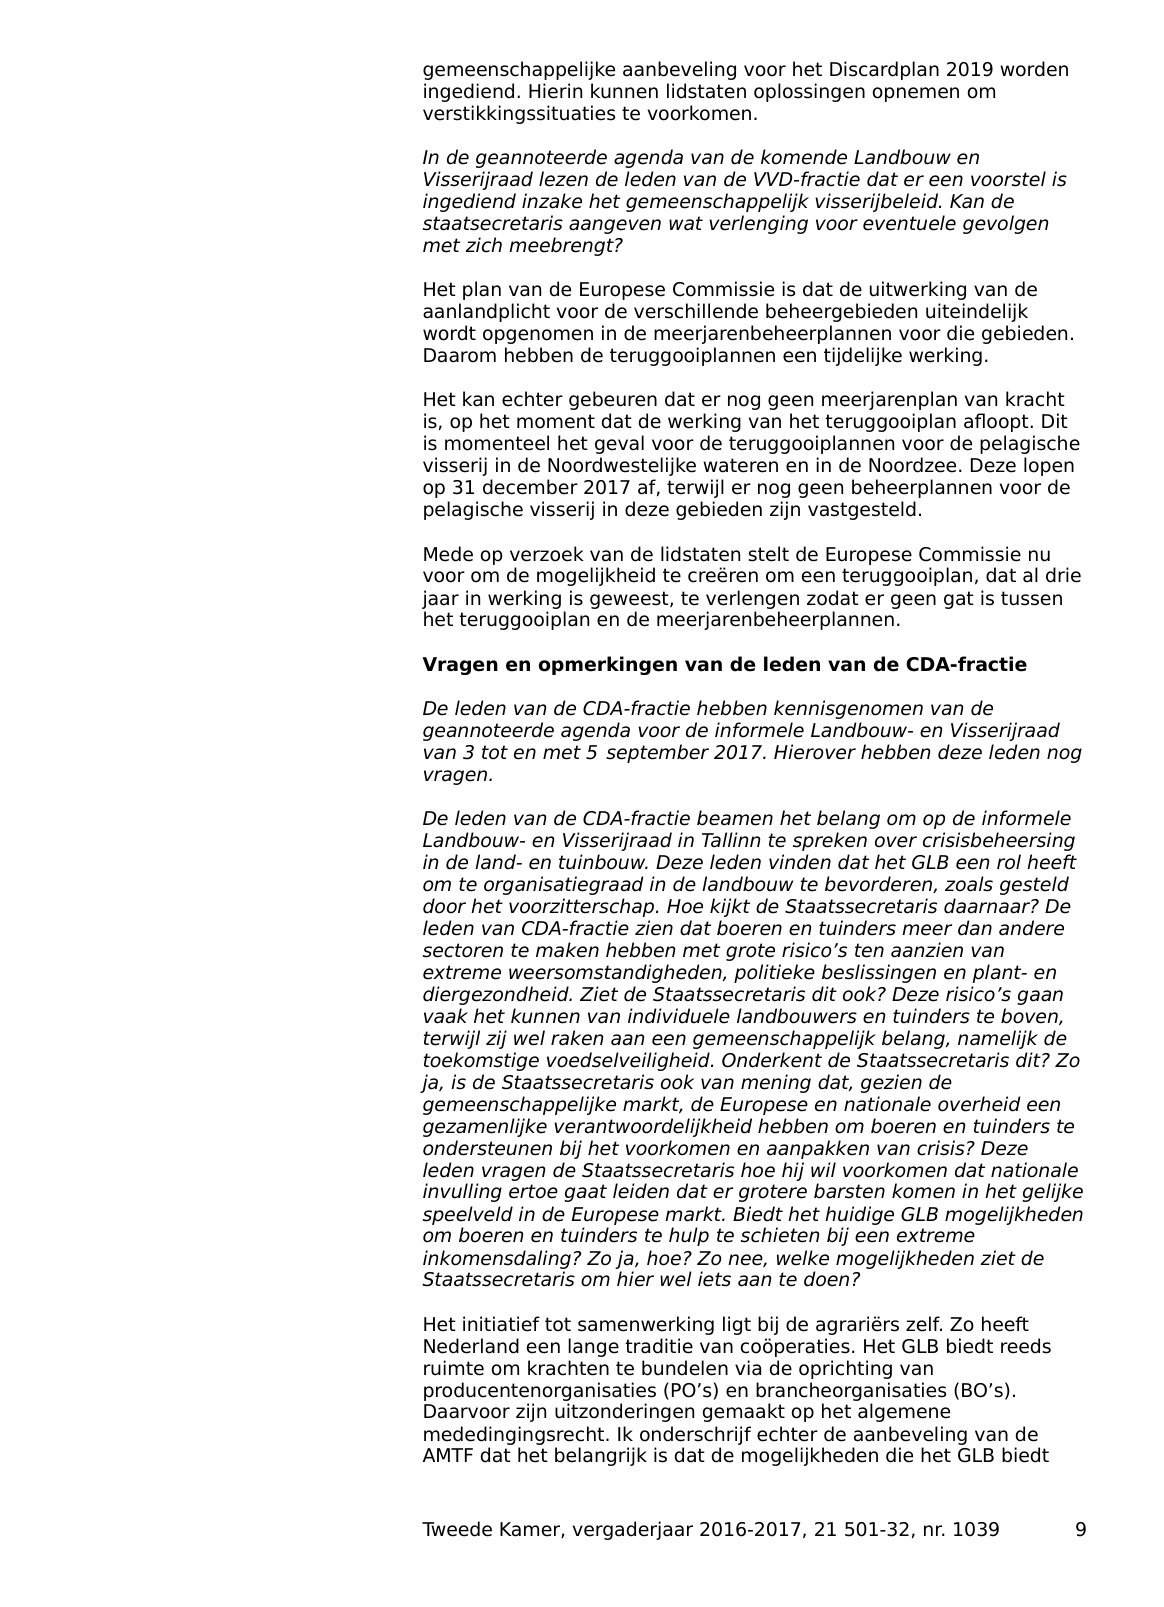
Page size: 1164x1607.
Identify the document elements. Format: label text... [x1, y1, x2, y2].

subtitle Vragen en opmerkingen van de leden van de CDA-fractie [422, 653, 1087, 676]
text De leden van de CDA-fractie beamen het belang om op de informele Landbouw- en Visserijraad in Tallinn te spreken over crisisbeheersing in de land- en tuinbouw. Deze leden vinden dat het GLB een rol heeft om te organisatiegraad in de landbouw te bevorderen, zoals gesteld door het voorzitterschap. Hoe kijkt de Staatssecretaris daarnaar? De leden van CDA-fractie zien dat boeren en tuinders meer dan andere sectoren te maken hebben met grote risico’s ten aanzien van extreme weersomstandigheden, politieke beslissingen en plant- en diergezondheid. Ziet de Staatssecretaris dit ook? Deze risico’s gaan vaak het kunnen van individuele landbouwers en tuinders te boven, terwijl zij wel raken aan een gemeenschappelijk belang, namelijk de toekomstige voedselveiligheid. Onderkent de Staatssecretaris dit? Zo ja, is de Staatssecretaris ook van mening dat, gezien de gemeenschappelijke markt, de Europese en nationale overheid een gezamenlijke verantwoordelijkheid hebben om boeren en tuinders te ondersteunen bij het voorkomen en aanpakken van crisis? Deze leden vragen de Staatssecretaris hoe hij wil voorkomen dat nationale invulling ertoe gaat leiden dat er grotere barsten komen in het gelijke speelveld in de Europese markt. Biedt het huidige GLB mogelijkheden om boeren en tuinders te hulp te schieten bij een extreme inkomensdaling? Zo ja, hoe? Zo nee, welke mogelijkheden ziet de Staatssecretaris om hier wel iets aan te doen? [422, 808, 1087, 1291]
text Het plan van de Europese Commissie is dat de uitwerking van de aanlandplicht voor de verschillende beheergebieden uiteindelijk wordt opgenomen in de meerjarenbeheerplannen voor die gebieden. Daarom hebben de teruggooiplannen een tijdelijke werking. [422, 279, 1087, 367]
text gemeenschappelijke aanbeveling voor het Discardplan 2019 worden ingediend. Hierin kunnen lidstaten oplossingen opnemen om verstikkingssituaties te voorkomen. [422, 59, 1087, 125]
text Het initiatief tot samenwerking ligt bij de agrariërs zelf. Zo heeft Nederland een lange traditie van coöperaties. Het GLB biedt reeds ruimte om krachten te bundelen via de oprichting van producentenorganisaties (PO’s) en brancheorganisaties (BO’s). Daarvoor zijn uitzonderingen gemaakt op het algemene mededingingsrecht. Ik onderschrijf echter de aanbeveling van de AMTF dat het belangrijk is dat de mogelijkheden die het GLB biedt [422, 1313, 1087, 1467]
text Het kan echter gebeuren dat er nog geen meerjarenplan van kracht is, op het moment dat de werking van het teruggooiplan afloopt. Dit is momenteel het geval voor de teruggooiplannen voor de pelagische visserij in de Noordwestelijke wateren en in de Noordzee. Deze lopen op 31 december 2017 af, terwijl er nog geen beheerplannen voor de pelagische visserij in deze gebieden zijn vastgesteld. [422, 389, 1087, 521]
text In de geannoteerde agenda van de komende Landbouw en Visserijraad lezen de leden van de VVD-fractie dat er een voorstel is ingediend inzake het gemeenschappelijk visserijbeleid. Kan de staatsecretaris aangeven wat verlenging voor eventuele gevolgen met zich meebrengt? [422, 147, 1087, 257]
text Mede op verzoek van de lidstaten stelt de Europese Commissie nu voor om de mogelijkheid te creëren om een teruggooiplan, dat al drie jaar in werking is geweest, te verlengen zodat er geen gat is tussen het teruggooiplan en de meerjarenbeheerplannen. [422, 543, 1087, 631]
text De leden van de CDA-fractie hebben kennisgenomen van de geannoteerde agenda voor de informele Landbouw- en Visserijraad van 3 tot en met 5 september 2017. Hierover hebben deze leden nog vragen. [422, 698, 1087, 786]
